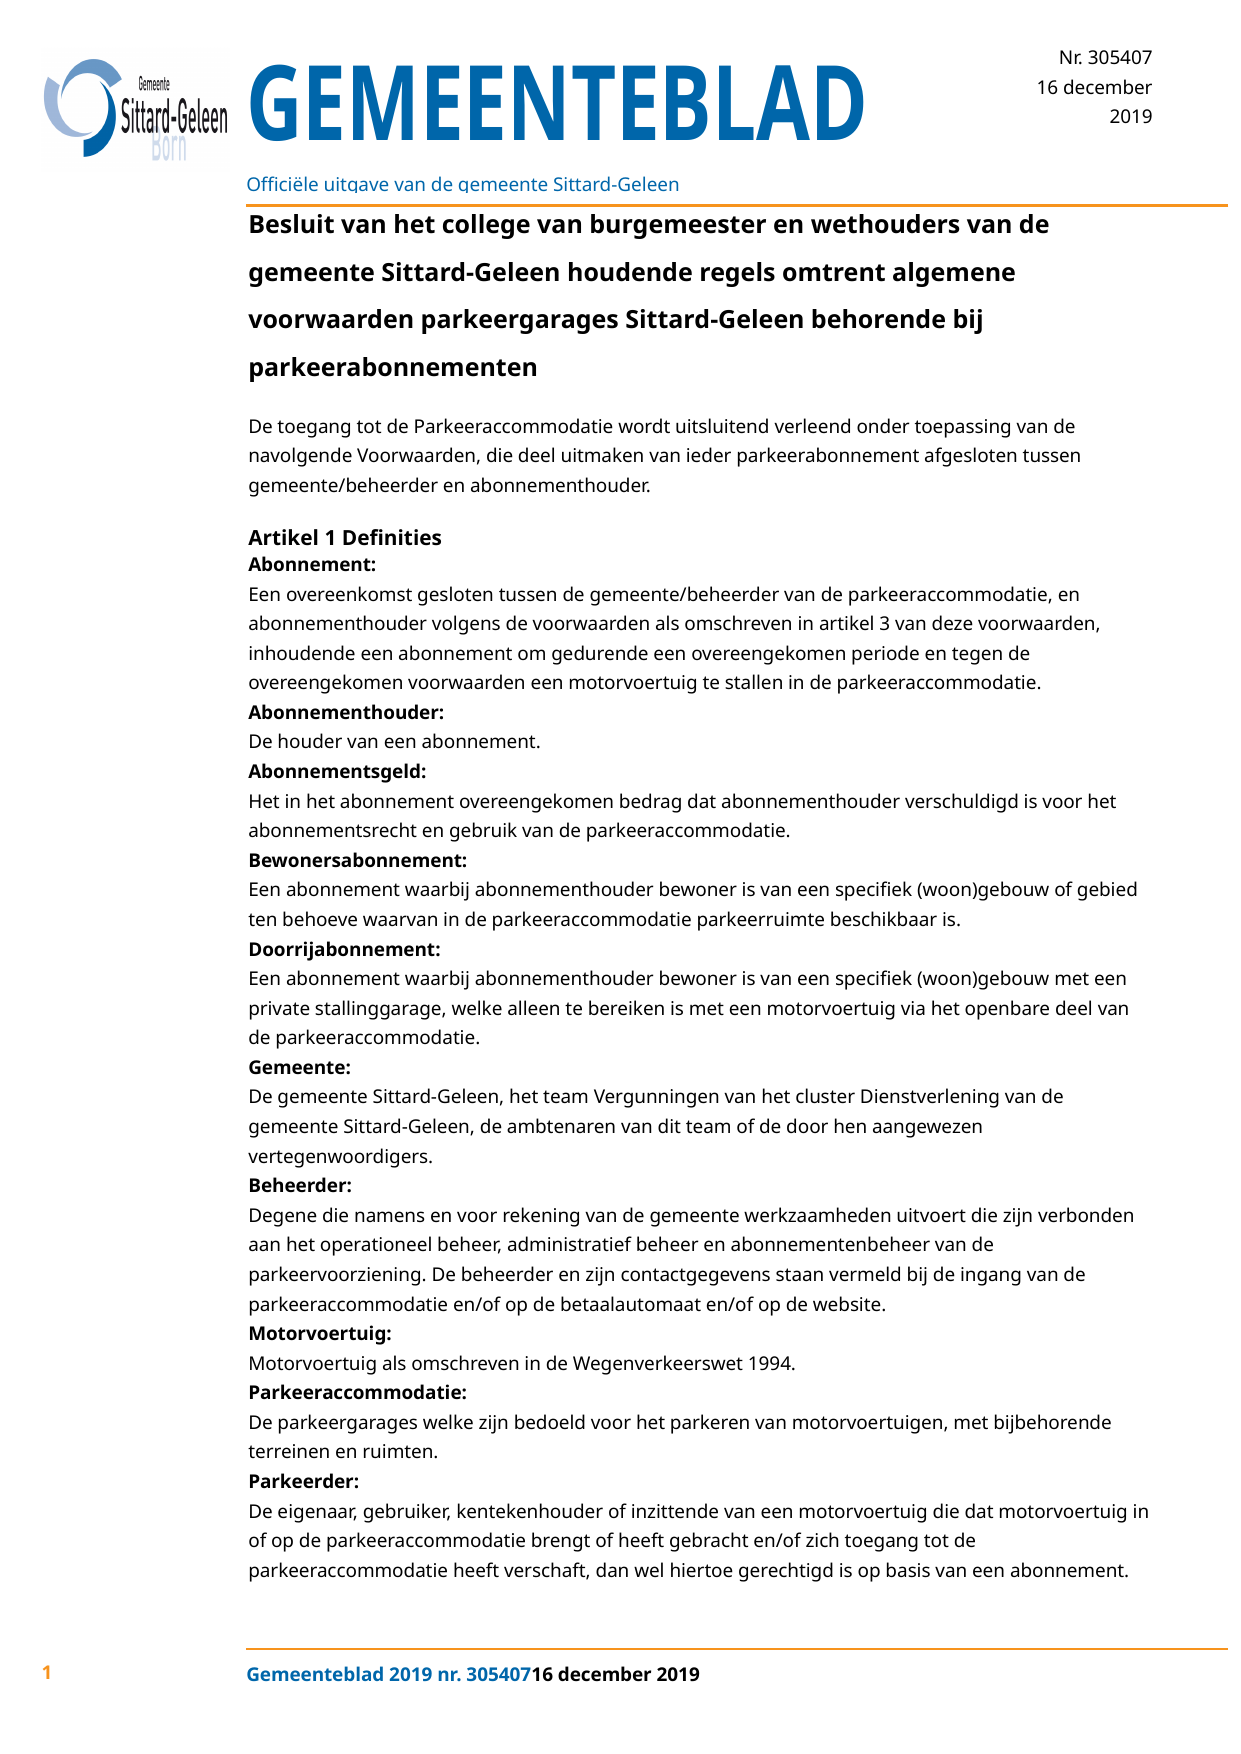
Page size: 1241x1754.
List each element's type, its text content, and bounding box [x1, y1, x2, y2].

text Parkeerder: [248, 1468, 1152, 1494]
text Abonnementsgeld: [248, 758, 1152, 784]
text Abonnement: [248, 551, 1152, 577]
text Degene die namens en voor rekening van de gemeente werkzaamheden uitvoert die zijn verbonden aan het operationeel beheer, administratief beheer en abonnementenbeheer van de parkeervoorziening. De beheerder en zijn contactgegevens staan vermeld bij de ingang van de parkeeraccommodatie en/of op de betaalautomaat en/of op de website. [248, 1202, 1152, 1316]
text De toegang tot de Parkeeraccommodatie wordt uitsluitend verleend onder toepassing van de navolgende Voorwaarden, die deel uitmaken van ieder parkeerabonnement afgesloten tussen gemeente/beheerder en abonnementhouder. [248, 413, 1152, 498]
text Motorvoertuig: [248, 1320, 1152, 1346]
text Een overeenkomst gesloten tussen de gemeente/beheerder van de parkeeraccommodatie, en abonnementhouder volgens de voorwaarden als omschreven in artikel 3 van deze voorwaarden, inhoudende een abonnement om gedurende een overeengekomen periode en tegen de overeengekomen voorwaarden een motorvoertuig te stallen in de parkeeraccommodatie. [248, 581, 1152, 695]
text Doorrijabonnement: [248, 936, 1152, 961]
text Abonnementhouder: [248, 699, 1152, 725]
picture [41, 47, 231, 172]
text Een abonnement waarbij abonnementhouder bewoner is van een specifiek (woon)gebouw of gebied ten behoeve waarvan in de parkeeraccommodatie parkeerruimte beschikbaar is. [248, 877, 1152, 932]
text Parkeeraccommodatie: [248, 1379, 1152, 1405]
text Besluit van het college van burgemeester en wethouders van de gemeente Sittard-Geleen houdende regels omtrent algemene voorwaarden parkeergarages Sittard-Geleen behorende bij parkeerabonnementen [248, 207, 1152, 384]
text Artikel 1 Definities [248, 523, 1152, 551]
text Een abonnement waarbij abonnementhouder bewoner is van een specifiek (woon)gebouw met een private stallinggarage, welke alleen te bereiken is met een motorvoertuig via het openbare deel van de parkeeraccommodatie. [248, 965, 1152, 1050]
text De gemeente Sittard-Geleen, het team Vergunningen van het cluster Dienstverlening van de gemeente Sittard-Geleen, de ambtenaren van dit team of de door hen aangewezen vertegenwoordigers. [248, 1084, 1152, 1168]
text Beheerder: [248, 1172, 1152, 1198]
text Bewonersabonnement: [248, 847, 1152, 873]
text Het in het abonnement overeengekomen bedrag dat abonnementhouder verschuldigd is voor het abonnementsrecht en gebruik van de parkeeraccommodatie. [248, 788, 1152, 843]
text De houder van een abonnement. [248, 729, 1152, 754]
text De parkeergarages welke zijn bedoeld voor het parkeren van motorvoertuigen, met bijbehorende terreinen en ruimten. [248, 1409, 1152, 1464]
text De eigenaar, gebruiker, kentekenhouder of inzittende van een motorvoertuig die dat motorvoertuig in of op de parkeeraccommodatie brengt of heeft gebracht en/of zich toegang tot de parkeeraccommodatie heeft verschaft, dan wel hiertoe gerechtigd is op basis van een abonnement. [248, 1498, 1152, 1583]
text Gemeente: [248, 1054, 1152, 1080]
text Motorvoertuig als omschreven in de Wegenverkeerswet 1994. [248, 1350, 1152, 1376]
